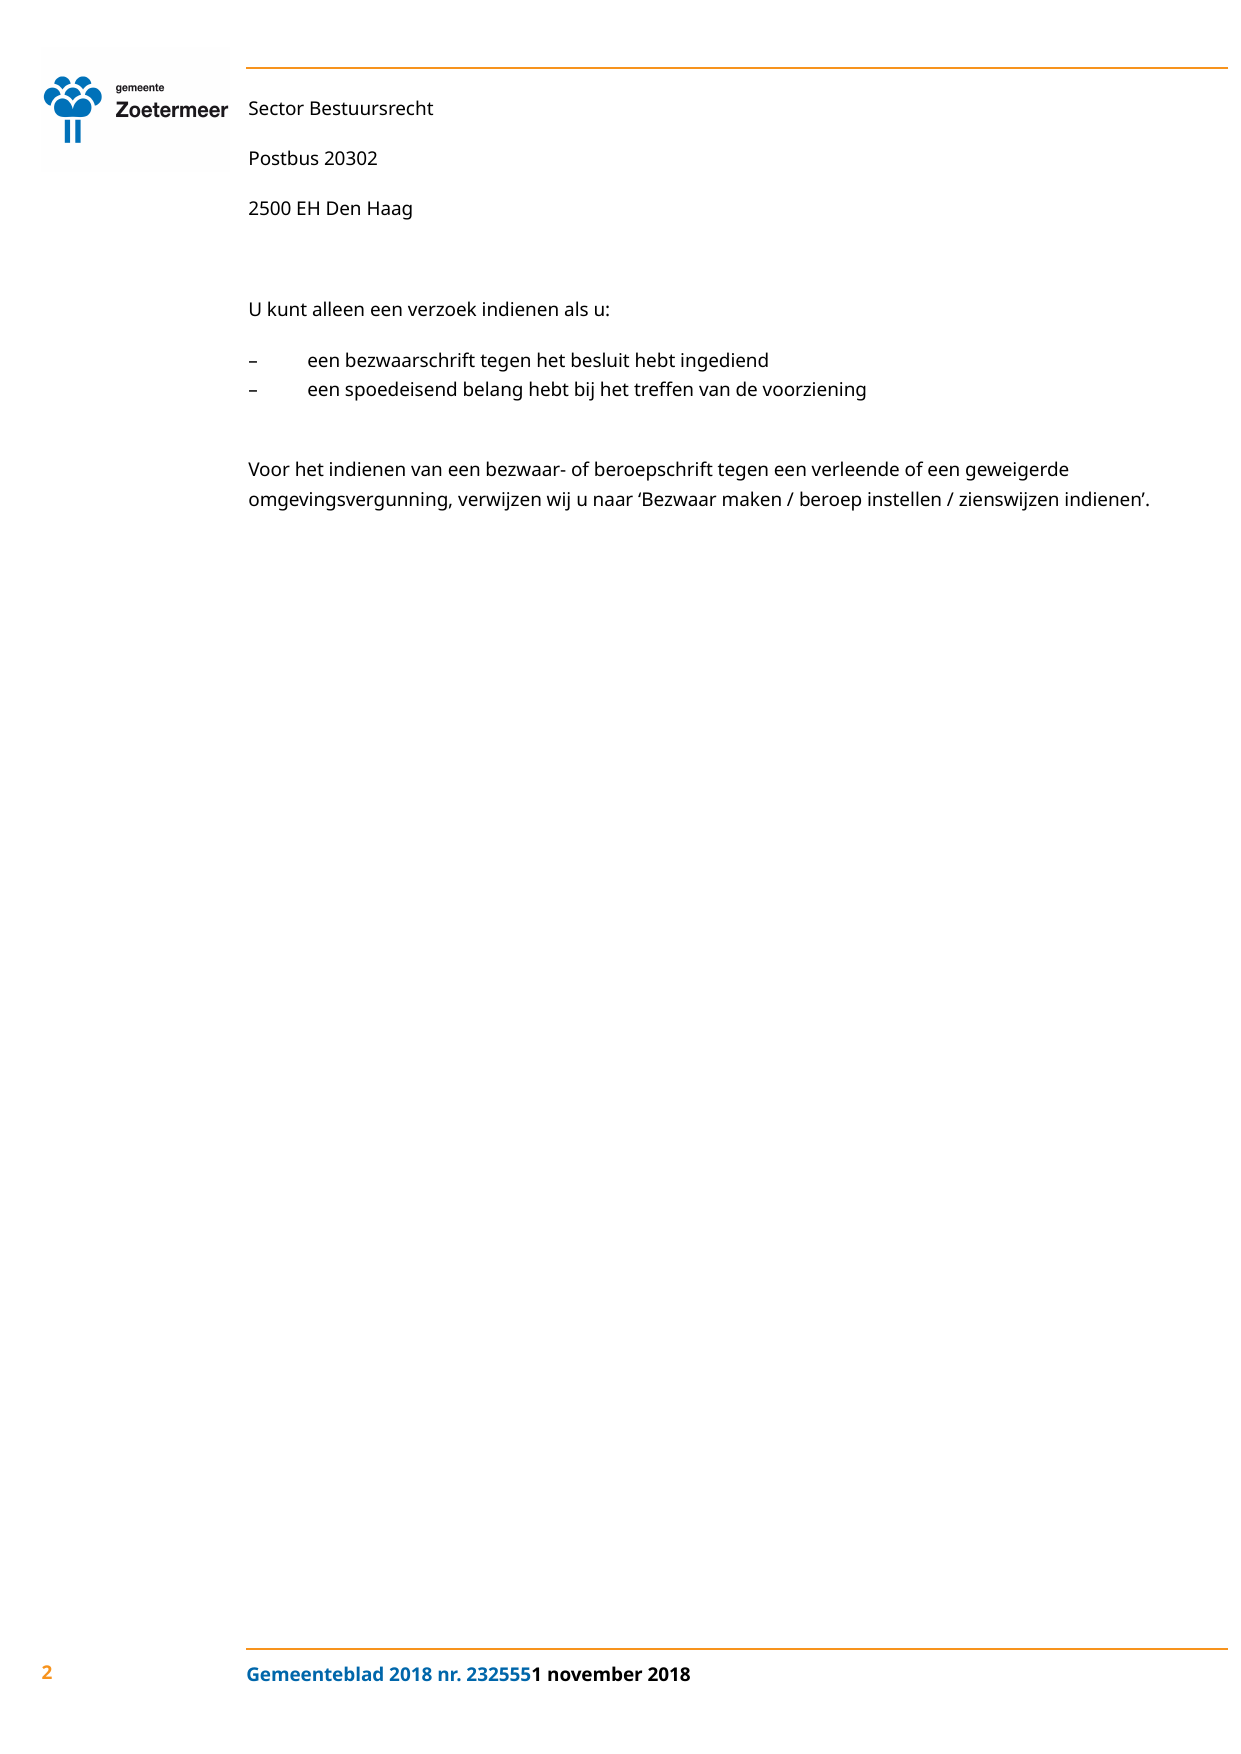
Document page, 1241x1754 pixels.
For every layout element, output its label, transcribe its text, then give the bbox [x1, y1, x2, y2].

text Postbus 20302 [248, 145, 1152, 171]
text 2500 EH Den Haag [248, 196, 1152, 221]
text U kunt alleen een verzoek indienen als u: [248, 296, 1152, 322]
list een spoedeisend belang hebt bij het treffen van de voorziening [248, 376, 1152, 402]
list een bezwaarschrift tegen het besluit hebt ingediend [248, 347, 1152, 373]
text Voor het indienen van een bezwaar- of beroepschrift tegen een verleende of een geweigerde omgevingsvergunning, verwijzen wij u naar ‘Bezwaar maken / beroep instellen / zienswijzen indienen’. [248, 456, 1152, 512]
text Sector Bestuursrecht [248, 95, 1152, 121]
picture [41, 47, 231, 172]
